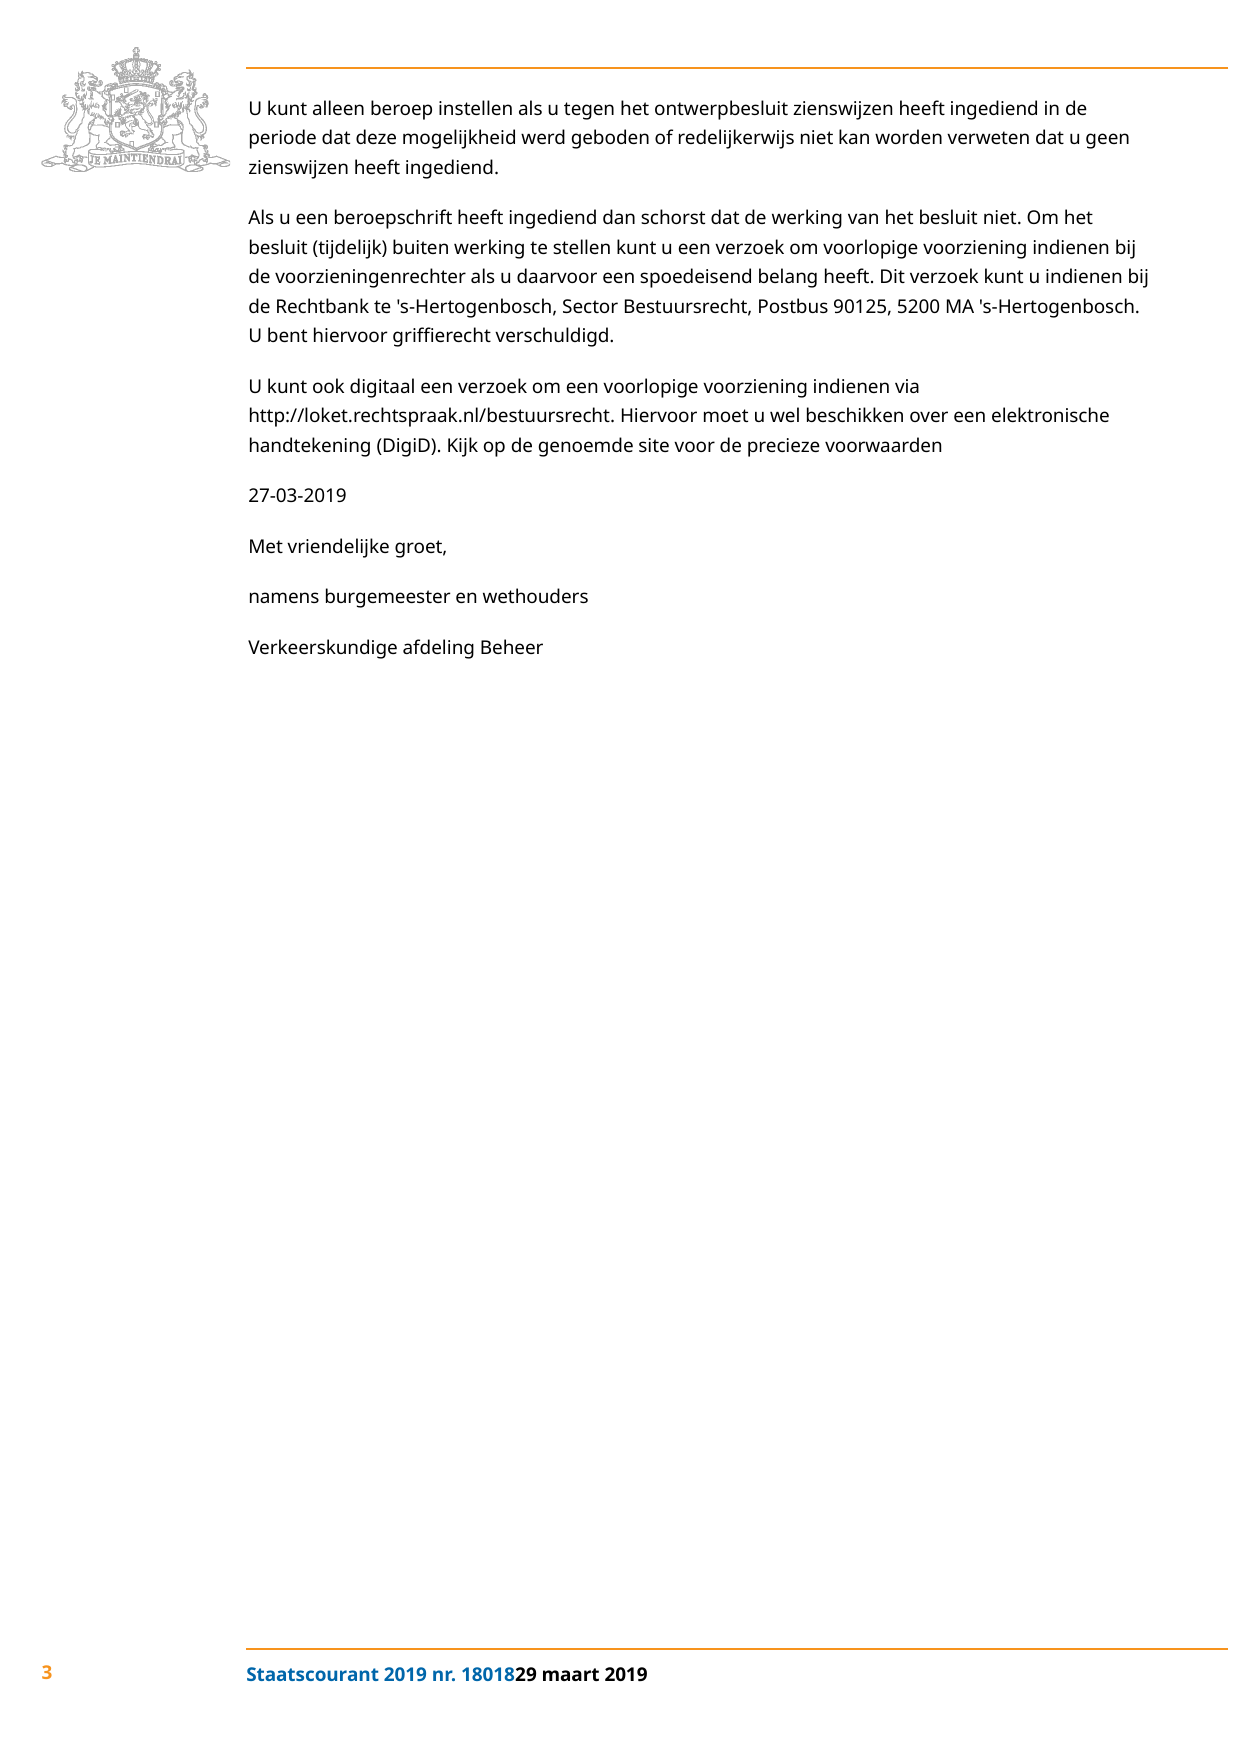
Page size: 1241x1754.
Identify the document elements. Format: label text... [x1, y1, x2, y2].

text U kunt ook digitaal een verzoek om een voorlopige voorziening indienen via http://loket.rechtspraak.nl/bestuursrecht. Hiervoor moet u wel beschikken over een elektronische handtekening (DigiD). Kijk op de genoemde site voor de precieze voorwaarden [248, 373, 1152, 458]
text namens burgemeester en wethouders [248, 583, 1152, 609]
picture [41, 47, 231, 172]
text 27-03-2019 [248, 483, 1152, 508]
text Als u een beroepschrift heeft ingediend dan schorst dat de werking van het besluit niet. Om het besluit (tijdelijk) buiten werking te stellen kunt u een verzoek om voorlopige voorziening indienen bij de voorzieningenrechter als u daarvoor een spoedeisend belang heeft. Dit verzoek kunt u indienen bij de Rechtbank te 's-Hertogenbosch, Sector Bestuursrecht, Postbus 90125, 5200 MA 's-Hertogenbosch. U bent hiervoor griffierecht verschuldigd. [248, 204, 1152, 348]
text Verkeerskundige afdeling Beheer [248, 634, 1152, 660]
text U kunt alleen beroep instellen als u tegen het ontwerpbesluit zienswijzen heeft ingediend in de periode dat deze mogelijkheid werd geboden of redelijkerwijs niet kan worden verweten dat u geen zienswijzen heeft ingediend. [248, 95, 1152, 180]
text Met vriendelijke groet, [248, 533, 1152, 559]
